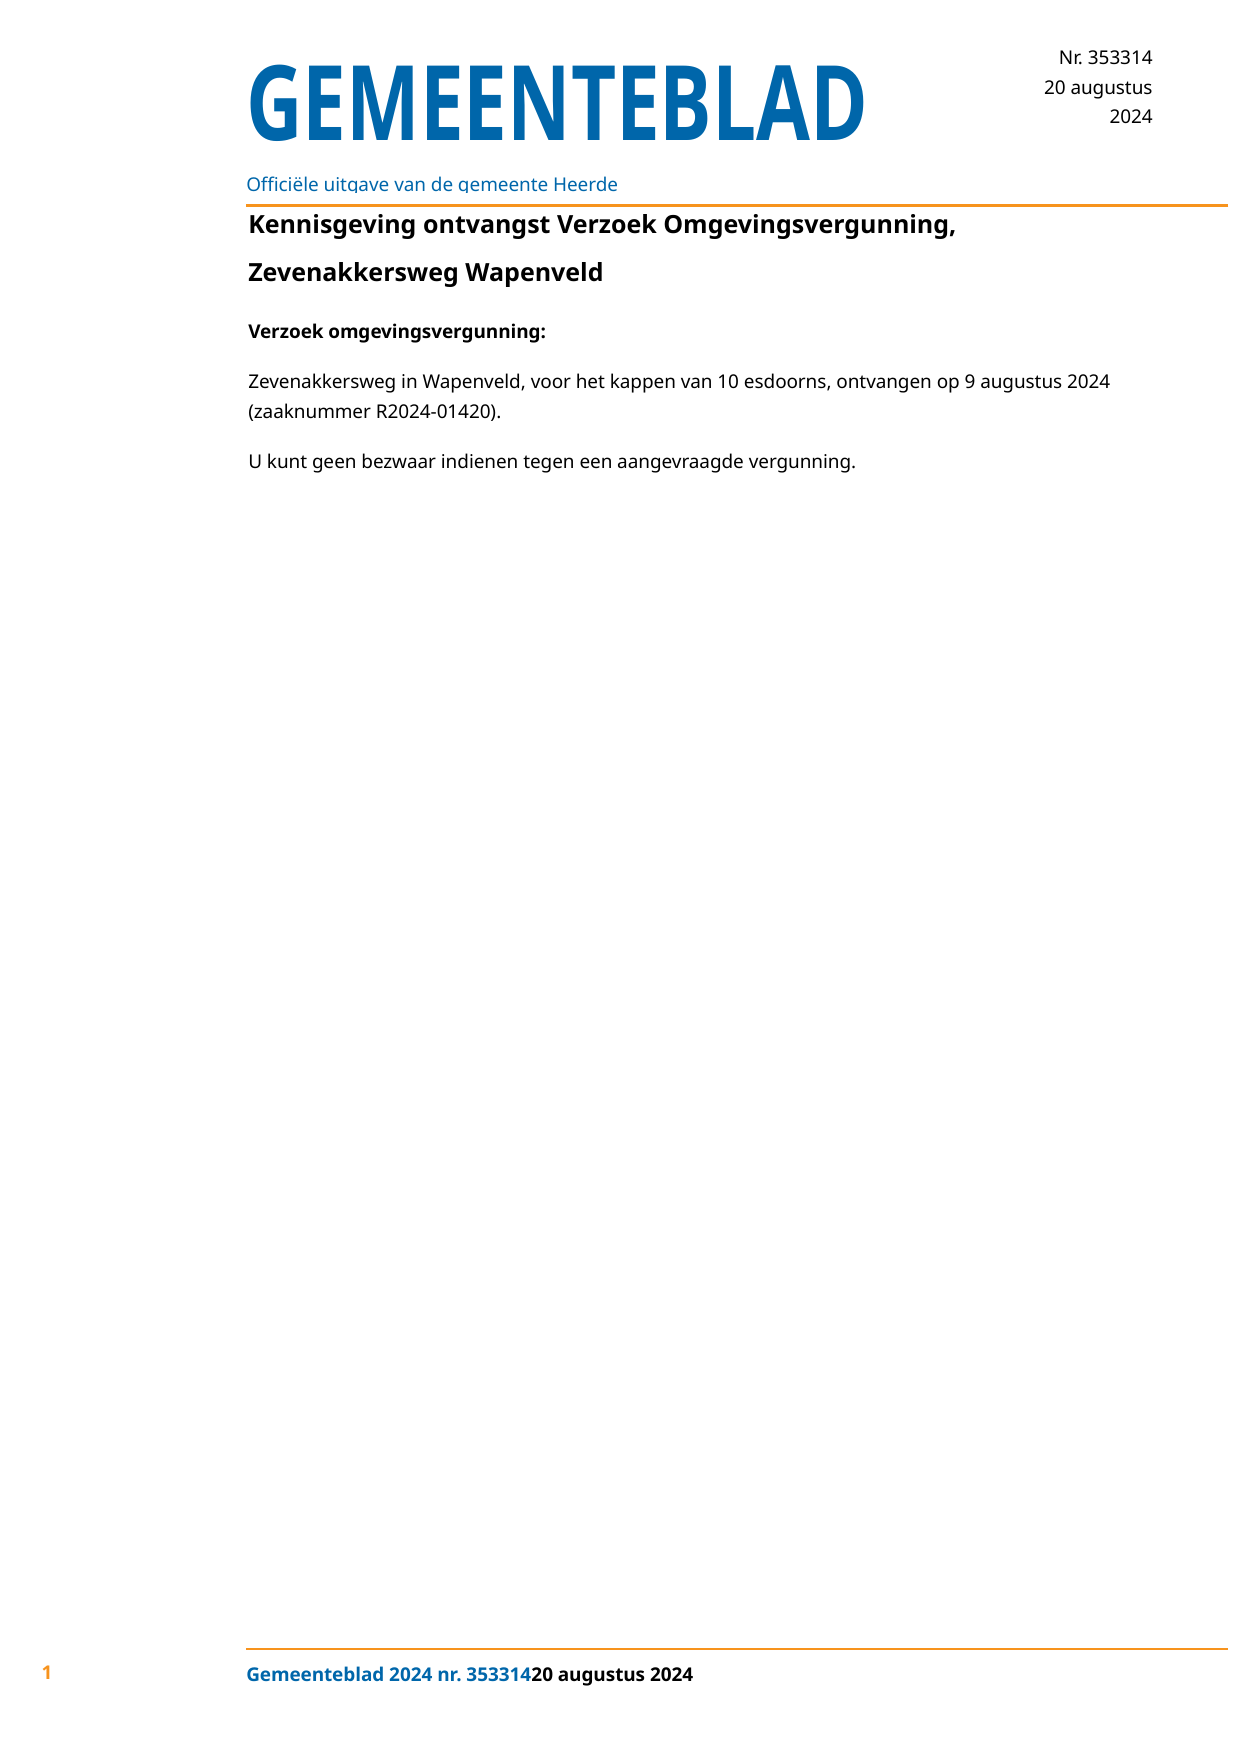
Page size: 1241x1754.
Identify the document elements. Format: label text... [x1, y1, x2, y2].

picture [41, 47, 231, 172]
text Verzoek omgevingsvergunning: [248, 318, 1152, 344]
text Kennisgeving ontvangst Verzoek Omgevingsvergunning, Zevenakkersweg Wapenveld [248, 207, 1152, 288]
text Zevenakkersweg in Wapenveld, voor het kappen van 10 esdoorns, ontvangen op 9 augustus 2024 (zaaknummer R2024-01420). [248, 368, 1152, 424]
text U kunt geen bezwaar indienen tegen een aangevraagde vergunning. [248, 448, 1152, 474]
